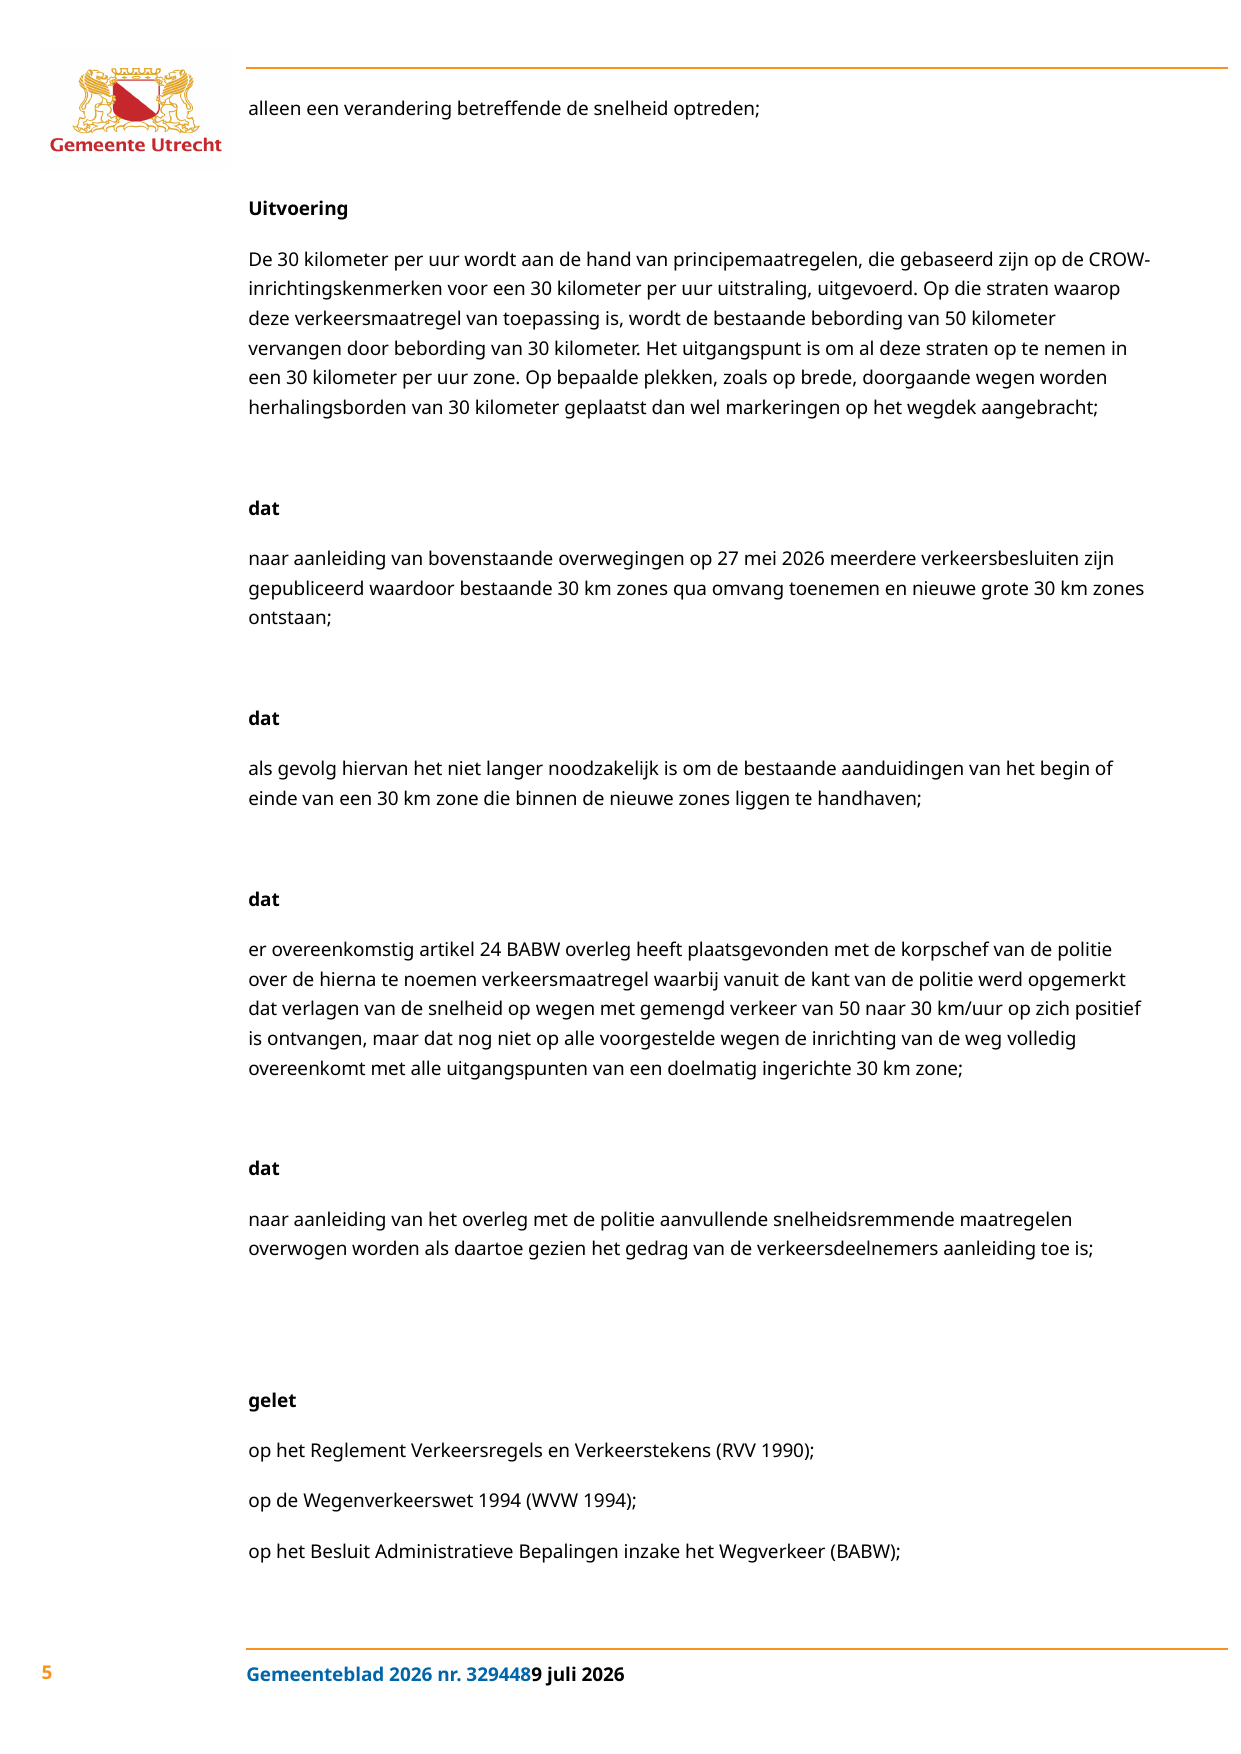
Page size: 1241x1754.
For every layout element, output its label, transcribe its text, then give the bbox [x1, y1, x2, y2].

text er overeenkomstig artikel 24 BABW overleg heeft plaatsgevonden met de korpschef van de politie over de hierna te noemen verkeersmaatregel waarbij vanuit de kant van de politie werd opgemerkt dat verlagen van de snelheid op wegen met gemengd verkeer van 50 naar 30 km/uur op zich positief is ontvangen, maar dat nog niet op alle voorgestelde wegen de inrichting van de weg volledig overeenkomt met alle uitgangspunten van een doelmatig ingerichte 30 km zone; [248, 936, 1152, 1081]
text alleen een verandering betreffende de snelheid optreden; [248, 95, 1152, 121]
text op het Besluit Administratieve Bepalingen inzake het Wegverkeer (BABW); [248, 1538, 1152, 1564]
text op de Wegenverkeerswet 1994 (WVW 1994); [248, 1488, 1152, 1513]
text dat [248, 705, 1152, 731]
text als gevolg hiervan het niet langer noodzakelijk is om de bestaande aanduidingen van het begin of einde van een 30 km zone die binnen de nieuwe zones liggen te handhaven; [248, 756, 1152, 811]
text Uitvoering [248, 196, 1152, 221]
text De 30 kilometer per uur wordt aan de hand van principemaatregelen, die gebaseerd zijn op de CROW-inrichtingskenmerken voor een 30 kilometer per uur uitstraling, uitgevoerd. Op die straten waarop deze verkeersmaatregel van toepassing is, wordt de bestaande bebording van 50 kilometer vervangen door bebording van 30 kilometer. Het uitgangspunt is om al deze straten op te nemen in een 30 kilometer per uur zone. Op bepaalde plekken, zoals op brede, doorgaande wegen worden herhalingsborden van 30 kilometer geplaatst dan wel markeringen op het wegdek aangebracht; [248, 246, 1152, 420]
text dat [248, 1156, 1152, 1181]
text naar aanleiding van het overleg met de politie aanvullende snelheidsremmende maatregelen overwogen worden als daartoe gezien het gedrag van de verkeersdeelnemers aanleiding toe is; [248, 1206, 1152, 1261]
text dat [248, 886, 1152, 912]
text op het Reglement Verkeersregels en Verkeerstekens (RVV 1990); [248, 1437, 1152, 1463]
text naar aanleiding van bovenstaande overwegingen op 27 mei 2026 meerdere verkeersbesluiten zijn gepubliceerd waardoor bestaande 30 km zones qua omvang toenemen en nieuwe grote 30 km zones ontstaan; [248, 545, 1152, 630]
text gelet [248, 1387, 1152, 1413]
text dat [248, 495, 1152, 521]
picture [41, 47, 231, 172]
